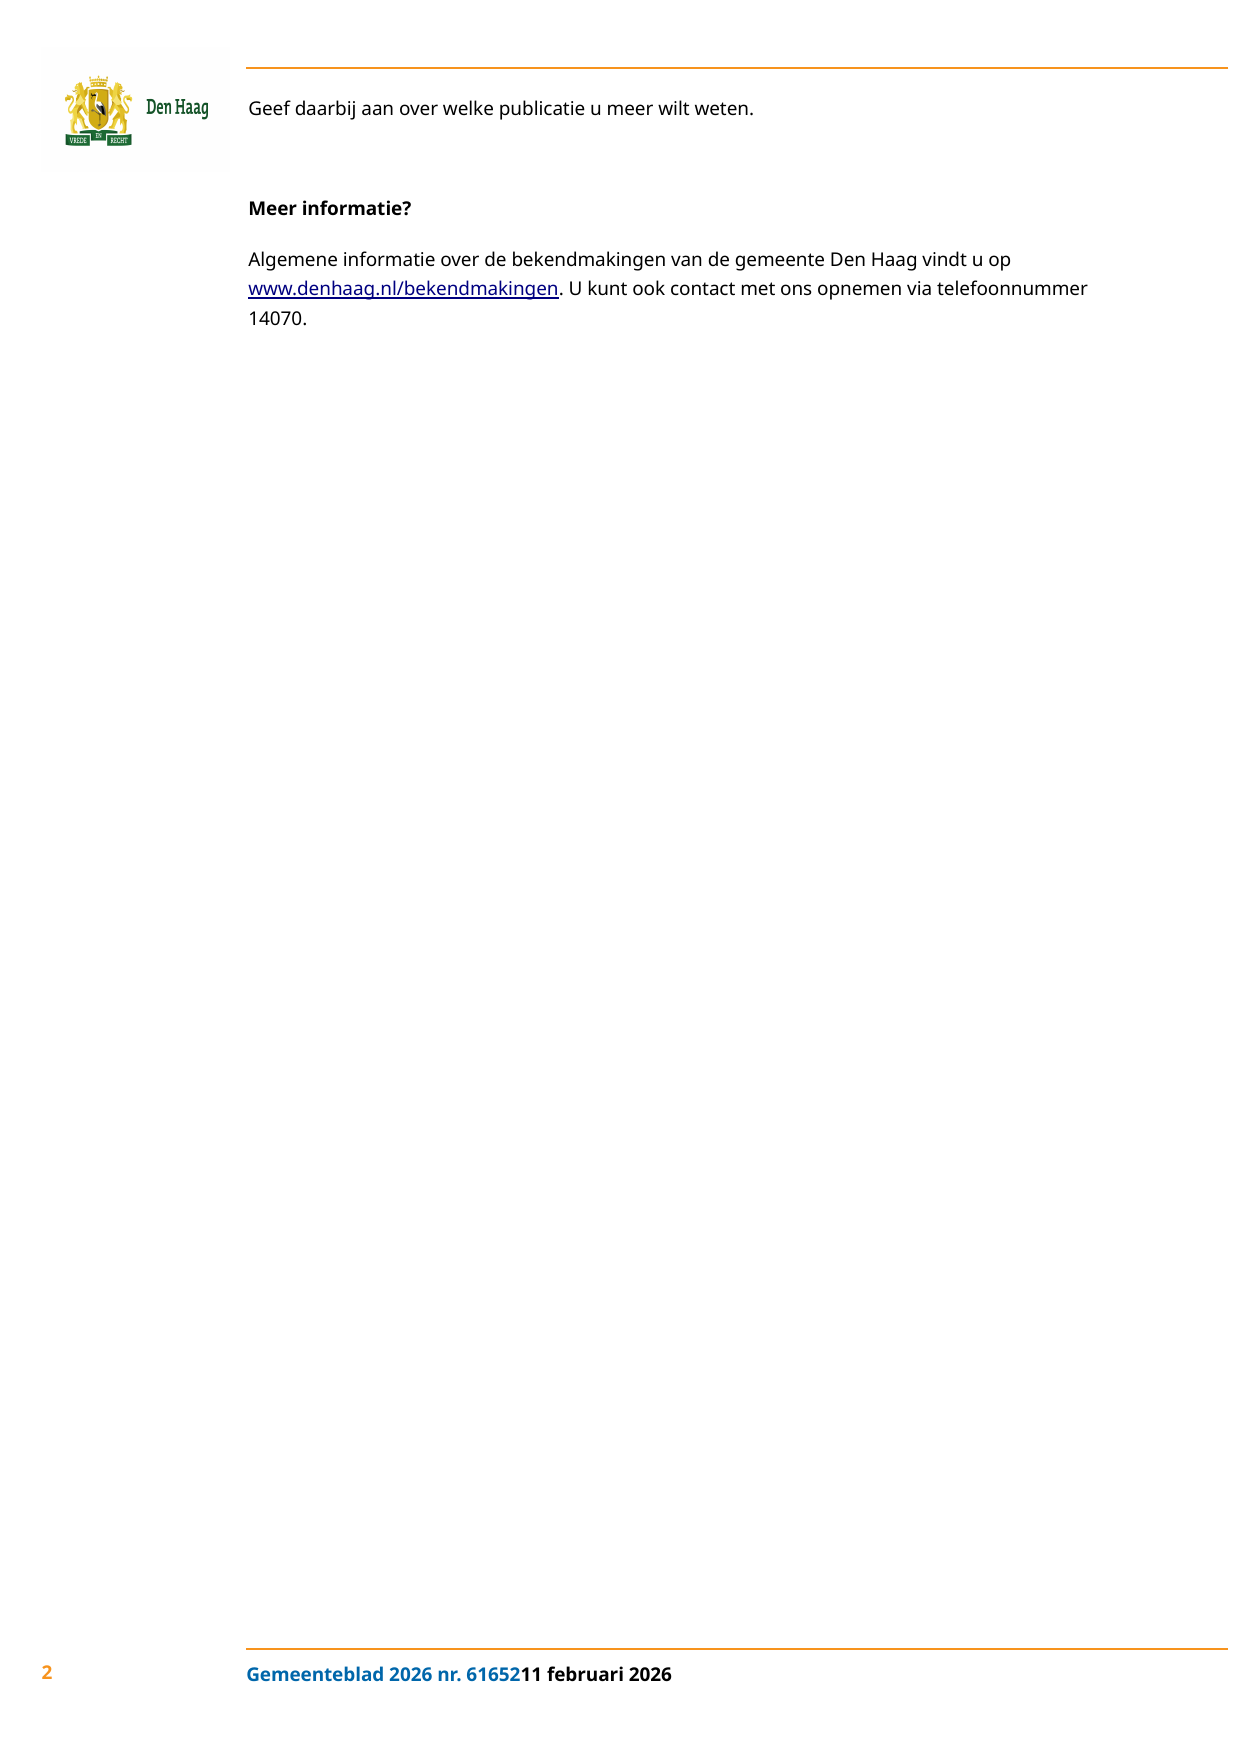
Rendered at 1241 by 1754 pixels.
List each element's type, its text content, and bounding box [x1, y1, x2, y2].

picture [41, 47, 231, 172]
text Geef daarbij aan over welke publicatie u meer wilt weten. [248, 95, 1152, 121]
text Algemene informatie over de bekendmakingen van de gemeente Den Haag vindt u op www.denhaag.nl/bekendmakingen. U kunt ook contact met ons opnemen via telefoonnummer 14070. [248, 246, 1152, 331]
text Meer informatie? [248, 196, 1152, 221]
